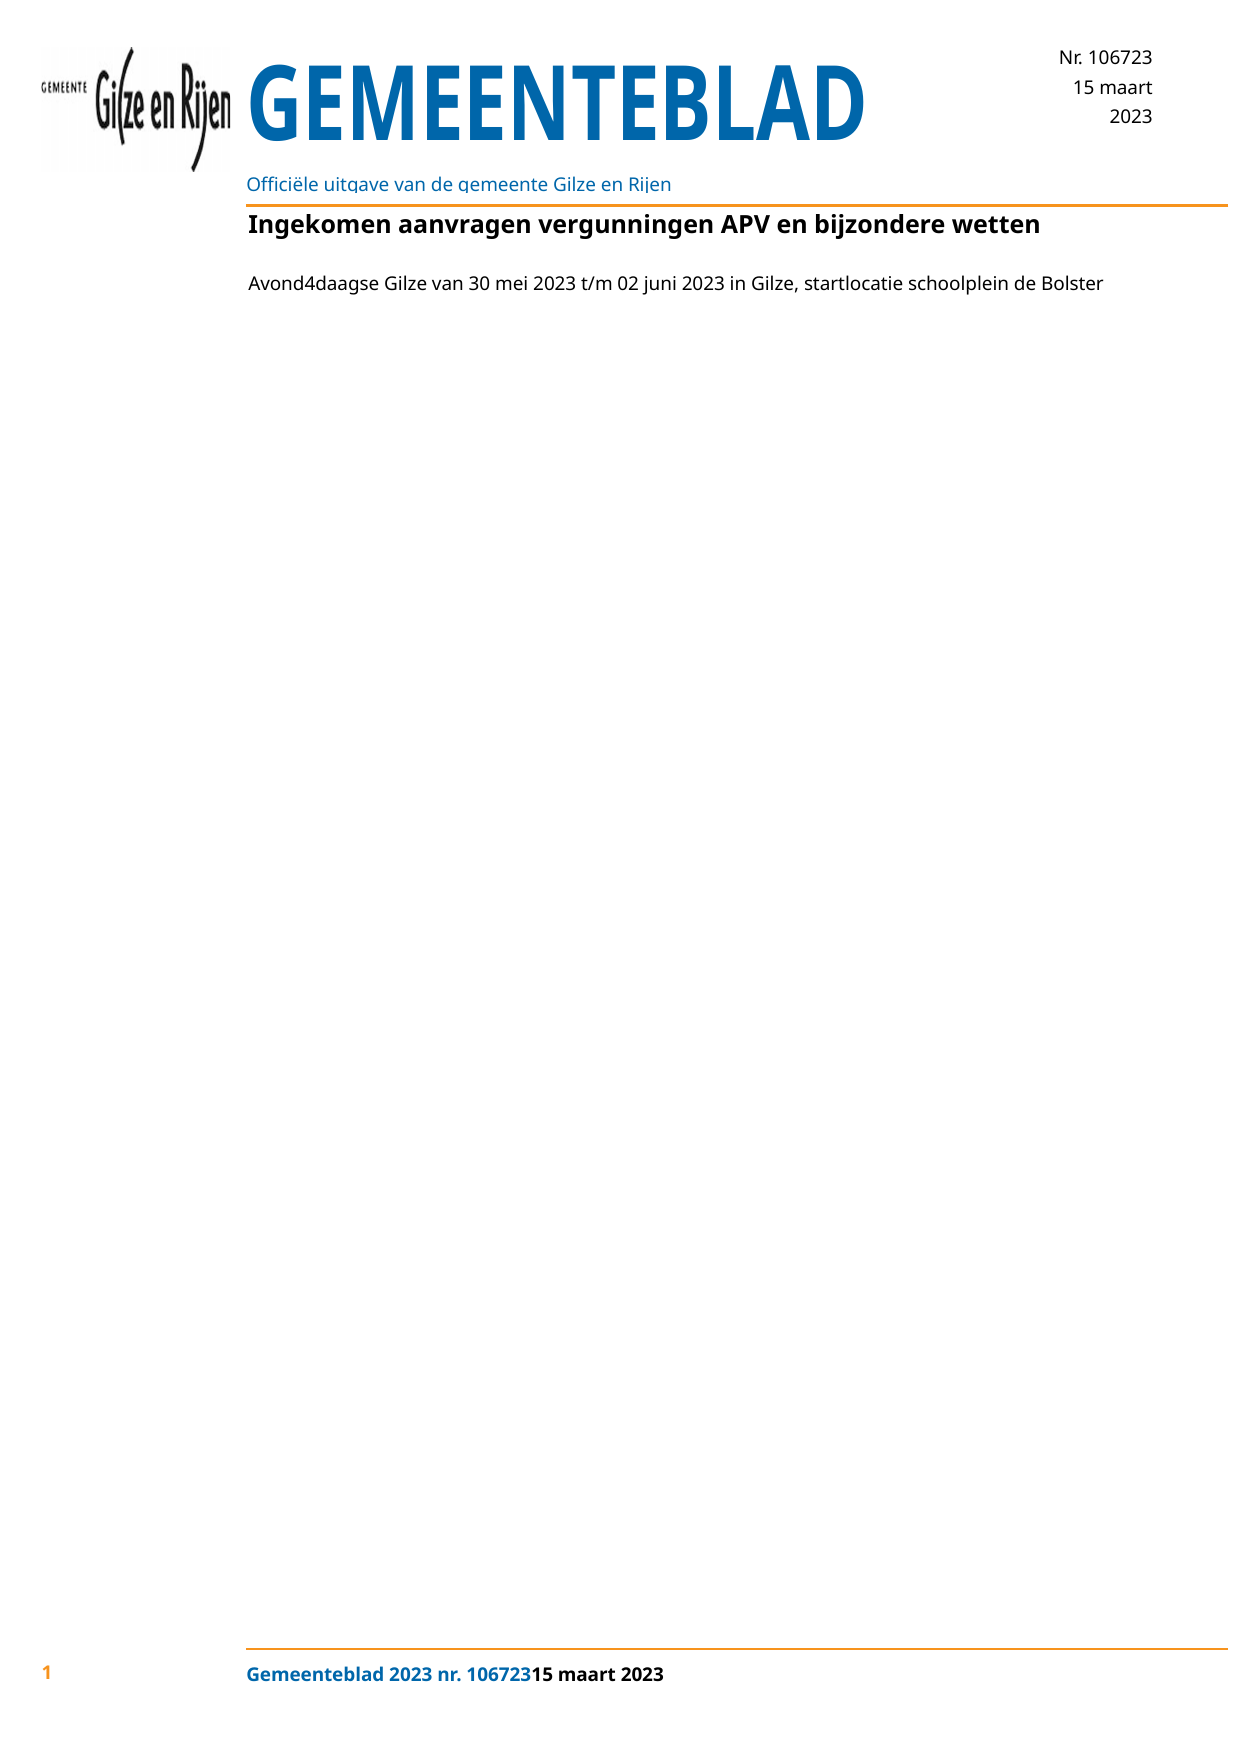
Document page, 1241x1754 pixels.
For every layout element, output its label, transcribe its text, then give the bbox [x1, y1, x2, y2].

text Avond4daagse Gilze van 30 mei 2023 t/m 02 juni 2023 in Gilze, startlocatie schoolplein de Bolster [248, 270, 1152, 296]
picture [41, 47, 231, 172]
text Ingekomen aanvragen vergunningen APV en bijzondere wetten [248, 207, 1152, 241]
